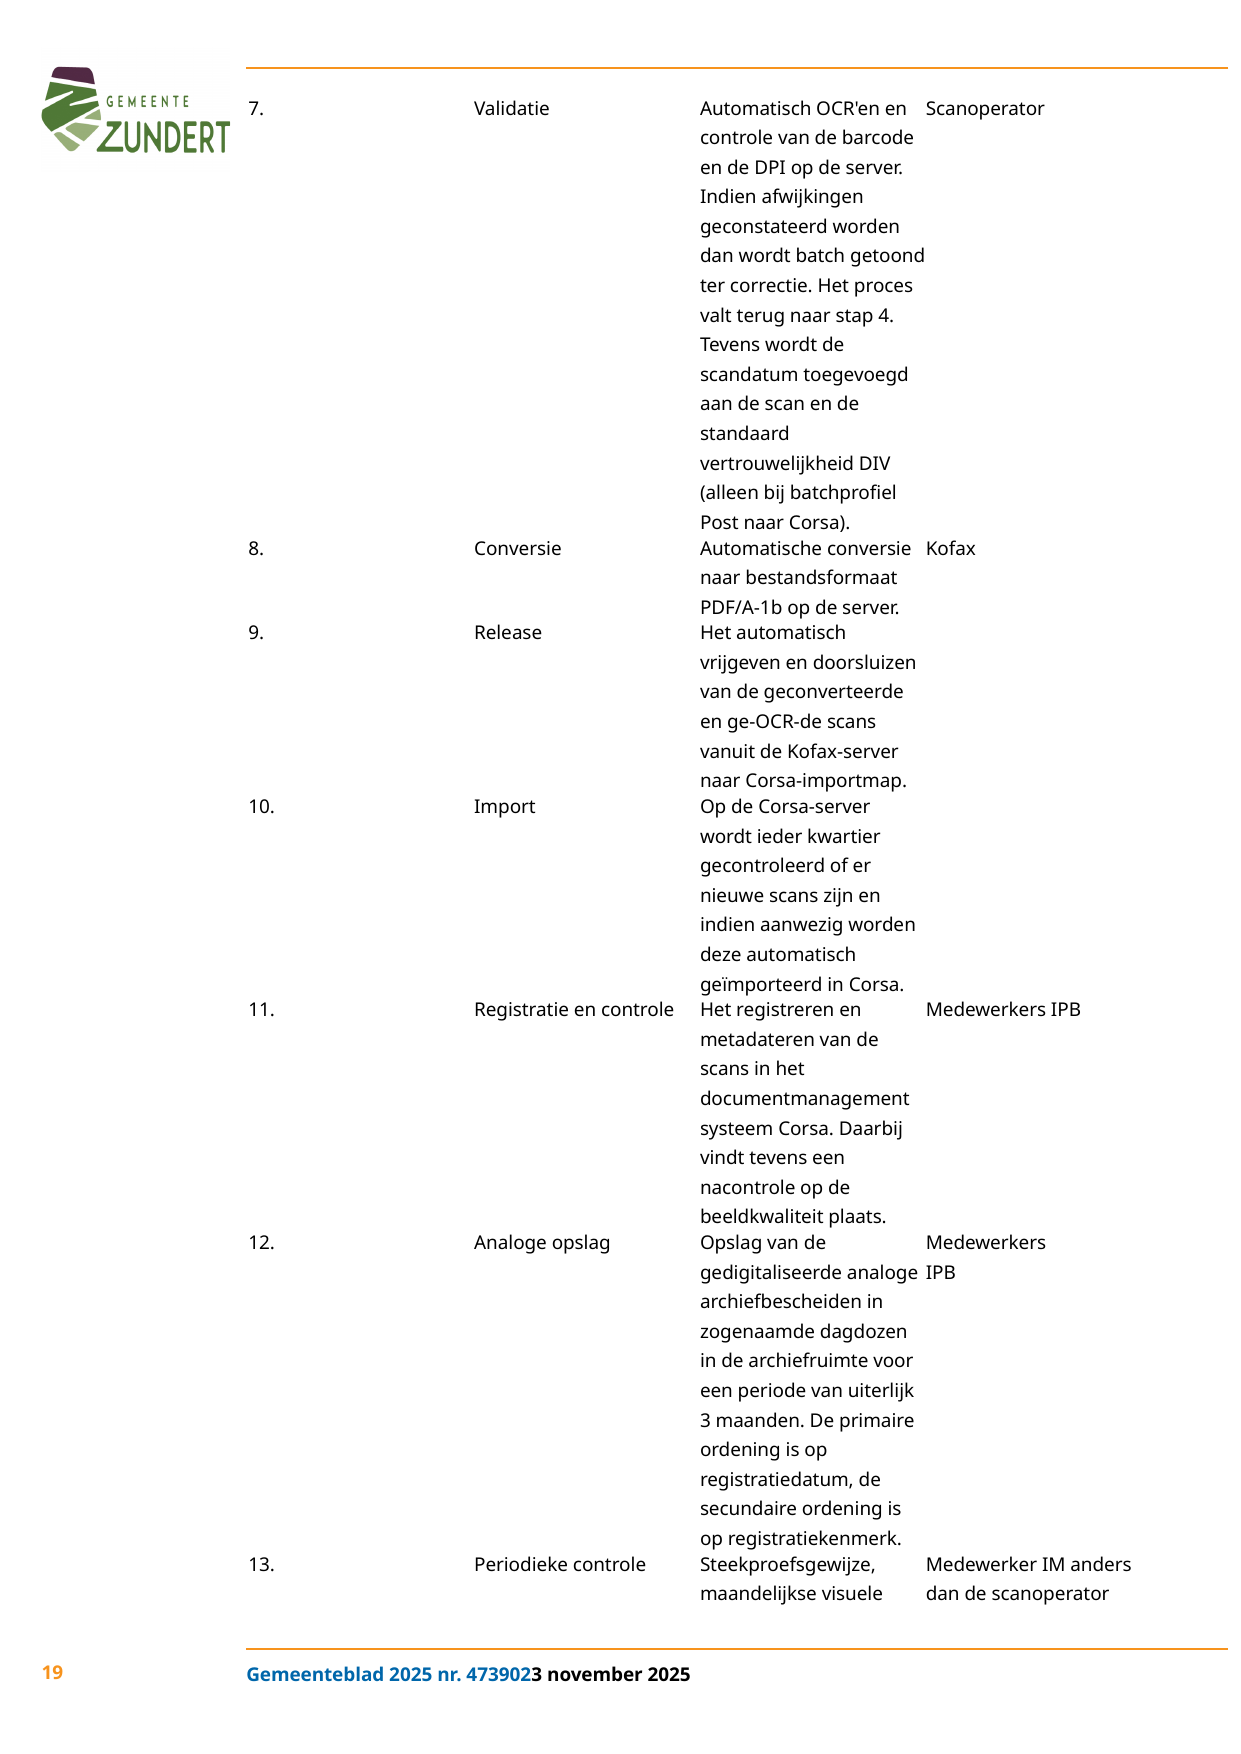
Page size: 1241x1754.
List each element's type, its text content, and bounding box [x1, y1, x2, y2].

table_cell [926, 620, 1152, 793]
table_cell Medewerkers IPB [926, 996, 1152, 1229]
table_cell Medewerkers IPB [926, 1229, 1152, 1551]
table_cell Import [474, 793, 700, 996]
table_cell 12. [248, 1229, 474, 1551]
table_cell Registratie en controle [474, 996, 700, 1229]
table_cell Periodieke controle [474, 1551, 700, 1606]
table_cell Het registreren en metadateren van de scans in het documentmanagement systeem Corsa. Daarbij vindt tevens een nacontrole op de beeldkwaliteit plaats. [700, 996, 926, 1229]
table_cell Automatische conversie naar bestandsformaat PDF/A-1b op de server. [700, 535, 926, 619]
table_cell 9. [248, 620, 474, 793]
table_cell 13. [248, 1551, 474, 1606]
table_cell Scanoperator [926, 95, 1152, 535]
table_cell Analoge opslag [474, 1229, 700, 1551]
table_cell Validatie [474, 95, 700, 535]
table_cell 11. [248, 996, 474, 1229]
picture [41, 47, 231, 172]
table_cell Steekproefsgewijze, maandelijkse visuele [700, 1551, 926, 1606]
table_cell 7. [248, 95, 474, 535]
table_cell Op de Corsa-server wordt ieder kwartier gecontroleerd of er nieuwe scans zijn en indien aanwezig worden deze automatisch geïmporteerd in Corsa. [700, 793, 926, 996]
table_cell Release [474, 620, 700, 793]
table_cell Kofax [926, 535, 1152, 619]
table_cell Automatisch OCR'en en controle van de barcode en de DPI op de server. Indien afwijkingen geconstateerd worden dan wordt batch getoond ter correctie. Het proces valt terug naar stap 4. Tevens wordt de scandatum toegevoegd aan de scan en de standaard vertrouwelijkheid DIV (alleen bij batchprofiel Post naar Corsa). [700, 95, 926, 535]
table_cell 10. [248, 793, 474, 996]
table_cell 8. [248, 535, 474, 619]
table_cell Medewerker IM anders dan de scanoperator [926, 1551, 1152, 1606]
table_cell [926, 793, 1152, 996]
table_cell Het automatisch vrijgeven en doorsluizen van de geconverteerde en ge-OCR-de scans vanuit de Kofax-server naar Corsa-importmap. [700, 620, 926, 793]
table_cell Conversie [474, 535, 700, 619]
table_cell Opslag van de gedigitaliseerde analoge archiefbescheiden in zogenaamde dagdozen in de archiefruimte voor een periode van uiterlijk 3 maanden. De primaire ordening is op registratiedatum, de secundaire ordening is op registratiekenmerk. [700, 1229, 926, 1551]
